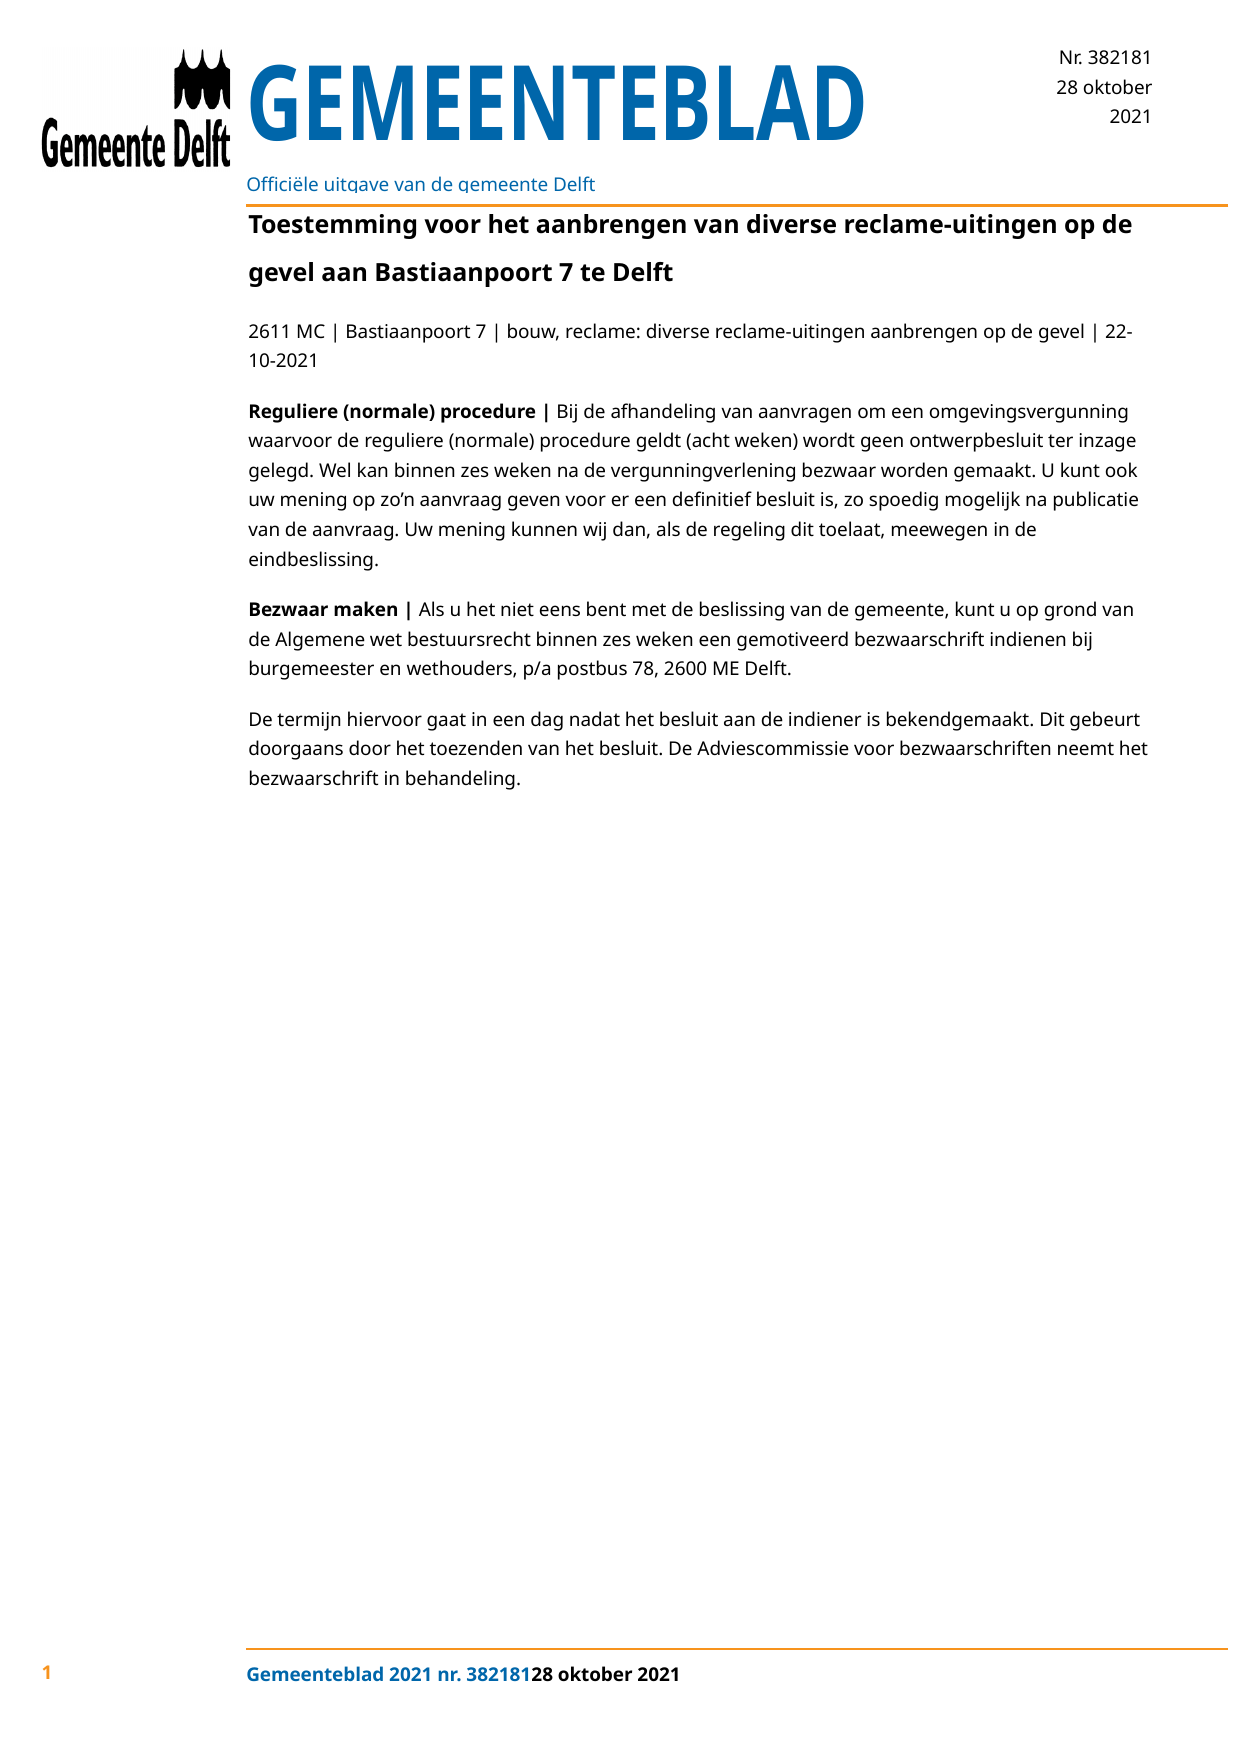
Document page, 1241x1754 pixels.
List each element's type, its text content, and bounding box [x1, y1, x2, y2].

text 2611 MC | Bastiaanpoort 7 | bouw, reclame: diverse reclame-uitingen aanbrengen op de gevel | 22-10-2021 [248, 318, 1152, 373]
text De termijn hiervoor gaat in een dag nadat het besluit aan de indiener is bekendgemaakt. Dit gebeurt doorgaans door het toezenden van het besluit. De Adviescommissie voor bezwaarschriften neemt het bezwaarschrift in behandeling. [248, 706, 1152, 791]
text Reguliere (normale) procedure | Bij de afhandeling van aanvragen om een omgevingsvergunning waarvoor de reguliere (normale) procedure geldt (acht weken) wordt geen ontwerpbesluit ter inzage gelegd. Wel kan binnen zes weken na de vergunningverlening bezwaar worden gemaakt. U kunt ook uw mening op zo’n aanvraag geven voor er een definitief besluit is, zo spoedig mogelijk na publicatie van de aanvraag. Uw mening kunnen wij dan, als de regeling dit toelaat, meewegen in de eindbeslissing. [248, 398, 1152, 572]
text Toestemming voor het aanbrengen van diverse reclame-uitingen op de gevel aan Bastiaanpoort 7 te Delft [248, 207, 1152, 288]
picture [41, 47, 231, 172]
text Bezwaar maken | Als u het niet eens bent met de beslissing van de gemeente, kunt u op grond van de Algemene wet bestuursrecht binnen zes weken een gemotiveerd bezwaarschrift indienen bij burgemeester en wethouders, p/a postbus 78, 2600 ME Delft. [248, 596, 1152, 681]
